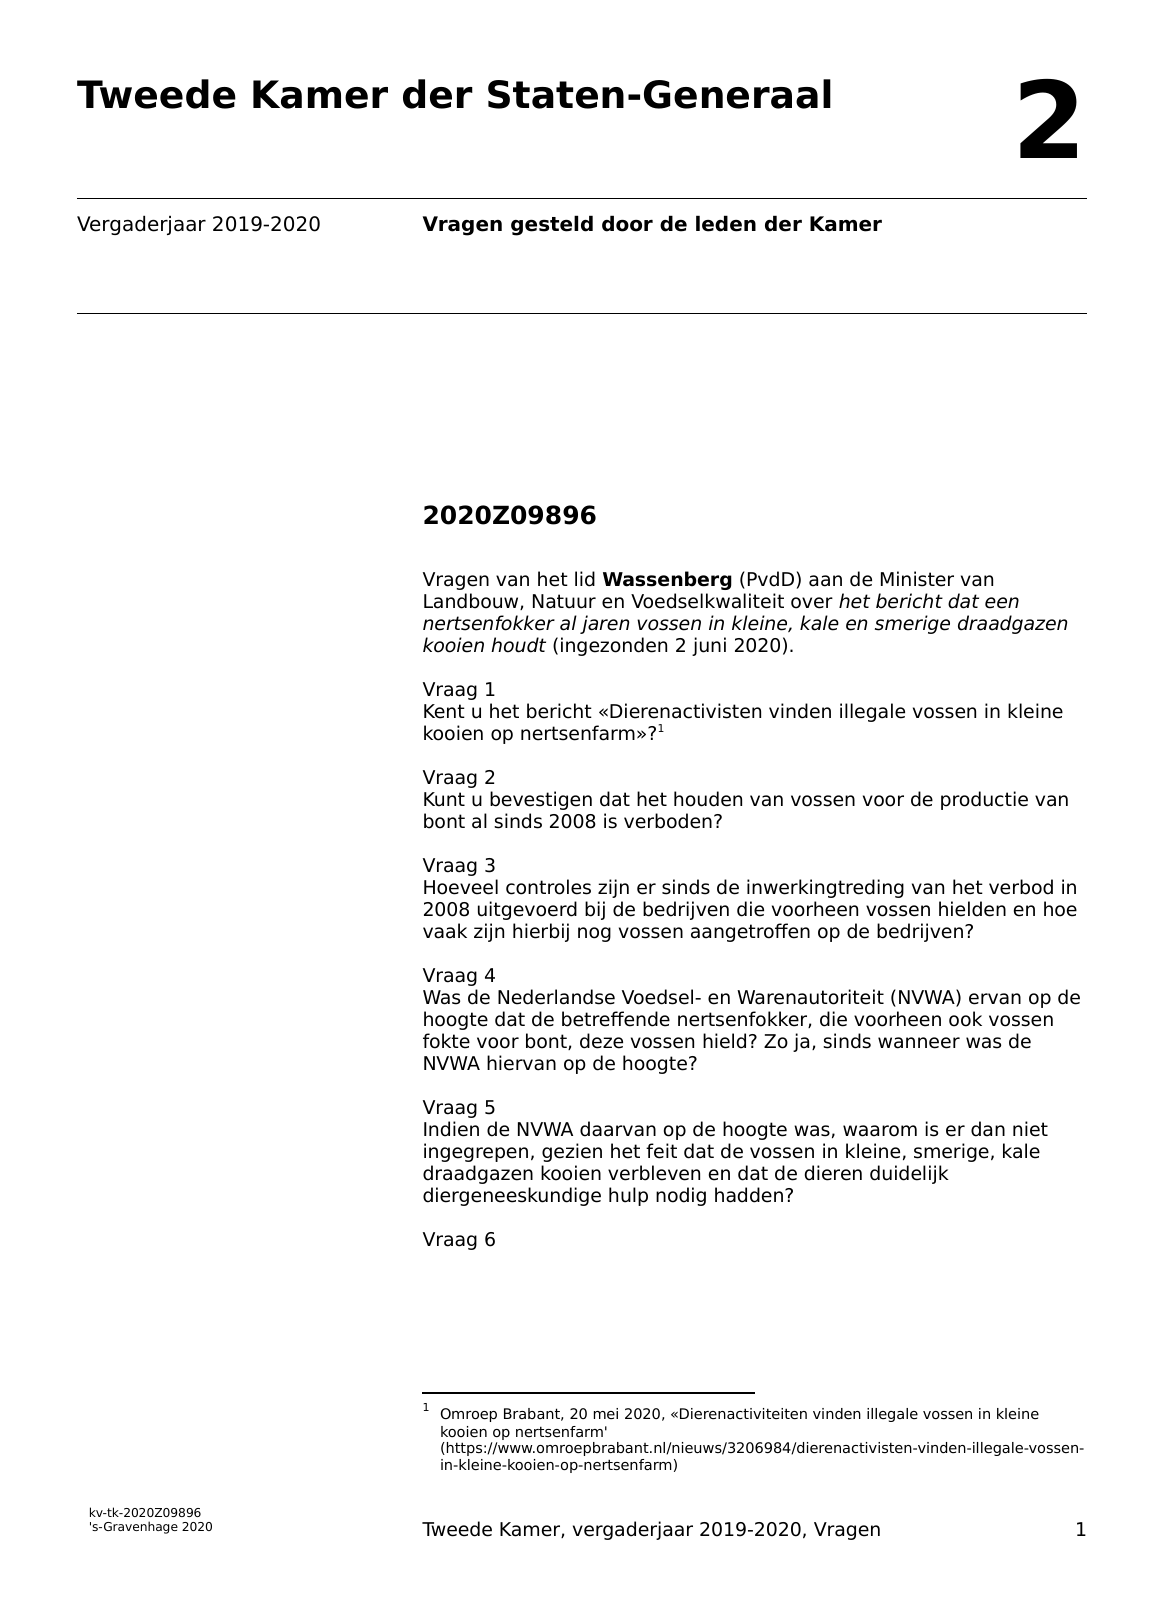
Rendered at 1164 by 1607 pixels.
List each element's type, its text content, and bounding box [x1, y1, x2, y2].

text Vraag 2 [422, 767, 1087, 789]
text Hoeveel controles zijn er sinds de inwerkingtreding van het verbod in 2008 uitgevoerd bij de bedrijven die voorheen vossen hielden en hoe vaak zijn hierbij nog vossen aangetroffen op de bedrijven? [422, 877, 1087, 943]
text 's-Gravenhage 2020 [88, 1520, 323, 1534]
text Was de Nederlandse Voedsel- en Warenautoriteit (NVWA) ervan op de hoogte dat de betreffende nertsenfokker, die voorheen ook vossen fokte voor bont, deze vossen hield? Zo ja, sinds wanneer was de NVWA hiervan op de hoogte? [422, 987, 1087, 1075]
text Indien de NVWA daarvan op de hoogte was, waarom is er dan niet ingegrepen, gezien het feit dat de vossen in kleine, smerige, kale draadgazen kooien verbleven en dat de dieren duidelijk diergeneeskundige hulp nodig hadden? [422, 1119, 1087, 1207]
text Omroep Brabant, 20 mei 2020, «Dierenactiviteiten vinden illegale vossen in kleine kooien op nertsenfarm' (https://www.omroepbrabant.nl/nieuws/3206984/dierenactivisten-vinden-illegale-vossen-in-kleine-kooien-op-nertsenfarm) [422, 1402, 1087, 1474]
text Vraag 1 [422, 679, 1087, 701]
text Kent u het bericht «Dierenactivisten vinden illegale vossen in kleine kooien op nertsenfarm»? [422, 701, 1087, 745]
text Vragen van het lid Wassenberg (PvdD) aan de Minister van Landbouw, Natuur en Voedselkwaliteit over het bericht dat een nertsenfokker al jaren vossen in kleine, kale en smerige draadgazen kooien houdt (ingezonden 2 juni 2020). [422, 569, 1087, 657]
text Vraag 4 [422, 965, 1087, 987]
text Kunt u bevestigen dat het houden van vossen voor de productie van bont al sinds 2008 is verboden? [422, 789, 1087, 833]
table_header Tweede Kamer der Staten-Generaal [77, 59, 886, 198]
table_cell Vergaderjaar 2019-2020 [77, 199, 422, 313]
text 2020Z09896 [422, 501, 1087, 531]
text kv-tk-2020Z09896 [88, 1506, 323, 1520]
table_header 2 [886, 59, 1087, 198]
table_cell Vragen gesteld door de leden der Kamer [422, 199, 1087, 313]
text Vraag 6 [422, 1229, 1087, 1251]
text Vraag 5 [422, 1097, 1087, 1119]
text Vraag 3 [422, 855, 1087, 877]
